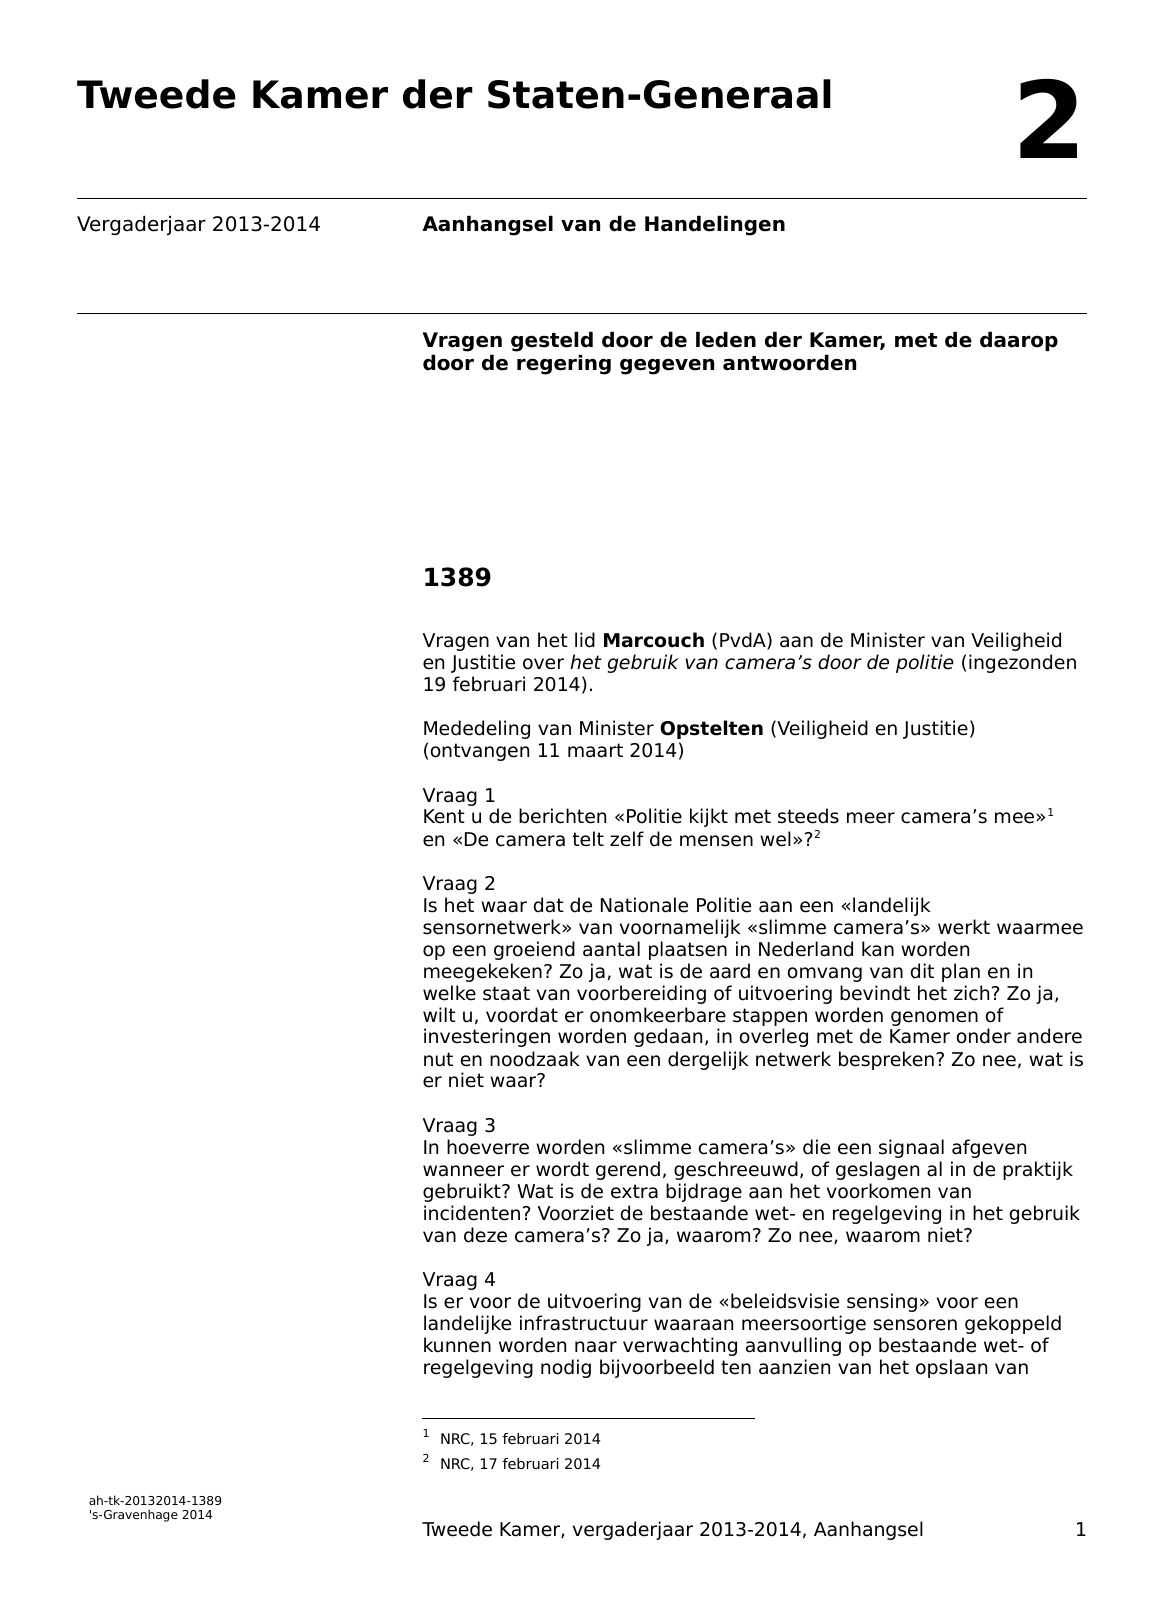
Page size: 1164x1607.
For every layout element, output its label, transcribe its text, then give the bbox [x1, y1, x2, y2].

text NRC, 15 februari 2014 [422, 1427, 1087, 1449]
text Vragen van het lid Marcouch (PvdA) aan de Minister van Veiligheid en Justitie over het gebruik van camera’s door de politie (ingezonden 19 februari 2014). [422, 630, 1087, 696]
text Vraag 2 [422, 873, 1087, 894]
text Is het waar dat de Nationale Politie aan een «landelijk sensornetwerk» van voornamelijk «slimme camera’s» werkt waarmee op een groeiend aantal plaatsen in Nederland kan worden meegekeken? Zo ja, wat is de aard en omvang van dit plan en in welke staat van voorbereiding of uitvoering bevindt het zich? Zo ja, wilt u, voordat er onomkeerbare stappen worden genomen of investeringen worden gedaan, in overleg met de Kamer onder andere nut en noodzaak van een dergelijk netwerk bespreken? Zo nee, wat is er niet waar? [422, 894, 1087, 1092]
text In hoeverre worden «slimme camera’s» die een signaal afgeven wanneer er wordt gerend, geschreeuwd, of geslagen al in de praktijk gebruikt? Wat is de extra bijdrage aan het voorkomen van incidenten? Voorziet de bestaande wet- en regelgeving in het gebruik van deze camera’s? Zo ja, waarom? Zo nee, waarom niet? [422, 1137, 1087, 1246]
text 's-Gravenhage 2014 [88, 1508, 323, 1522]
text Mededeling van Minister Opstelten (Veiligheid en Justitie) (ontvangen 11 maart 2014) [422, 718, 1087, 762]
text Vraag 4 [422, 1269, 1087, 1291]
table_header 2 [886, 59, 1087, 198]
table_cell Aanhangsel van de Handelingen [422, 199, 1087, 313]
text Kent u de berichten «Politie kijkt met steeds meer camera’s mee» en «De camera telt zelf de mensen wel»? [422, 806, 1087, 850]
text NRC, 17 februari 2014 [422, 1452, 1087, 1474]
text Vraag 3 [422, 1114, 1087, 1137]
table_cell [77, 314, 422, 375]
table_cell Vragen gesteld door de leden der Kamer, met de daarop door de regering gegeven antwoorden [422, 314, 1087, 375]
table_cell Vergaderjaar 2013-2014 [77, 199, 422, 313]
text Is er voor de uitvoering van de «beleidsvisie sensing» voor een landelijke infrastructuur waaraan meersoortige sensoren gekoppeld kunnen worden naar verwachting aanvulling op bestaande wet- of regelgeving nodig bijvoorbeeld ten aanzien van het opslaan van [422, 1291, 1087, 1378]
text 1389 [422, 563, 1087, 592]
text ah-tk-20132014-1389 [88, 1494, 323, 1508]
table_header Tweede Kamer der Staten-Generaal [77, 59, 886, 198]
text Vraag 1 [422, 784, 1087, 806]
